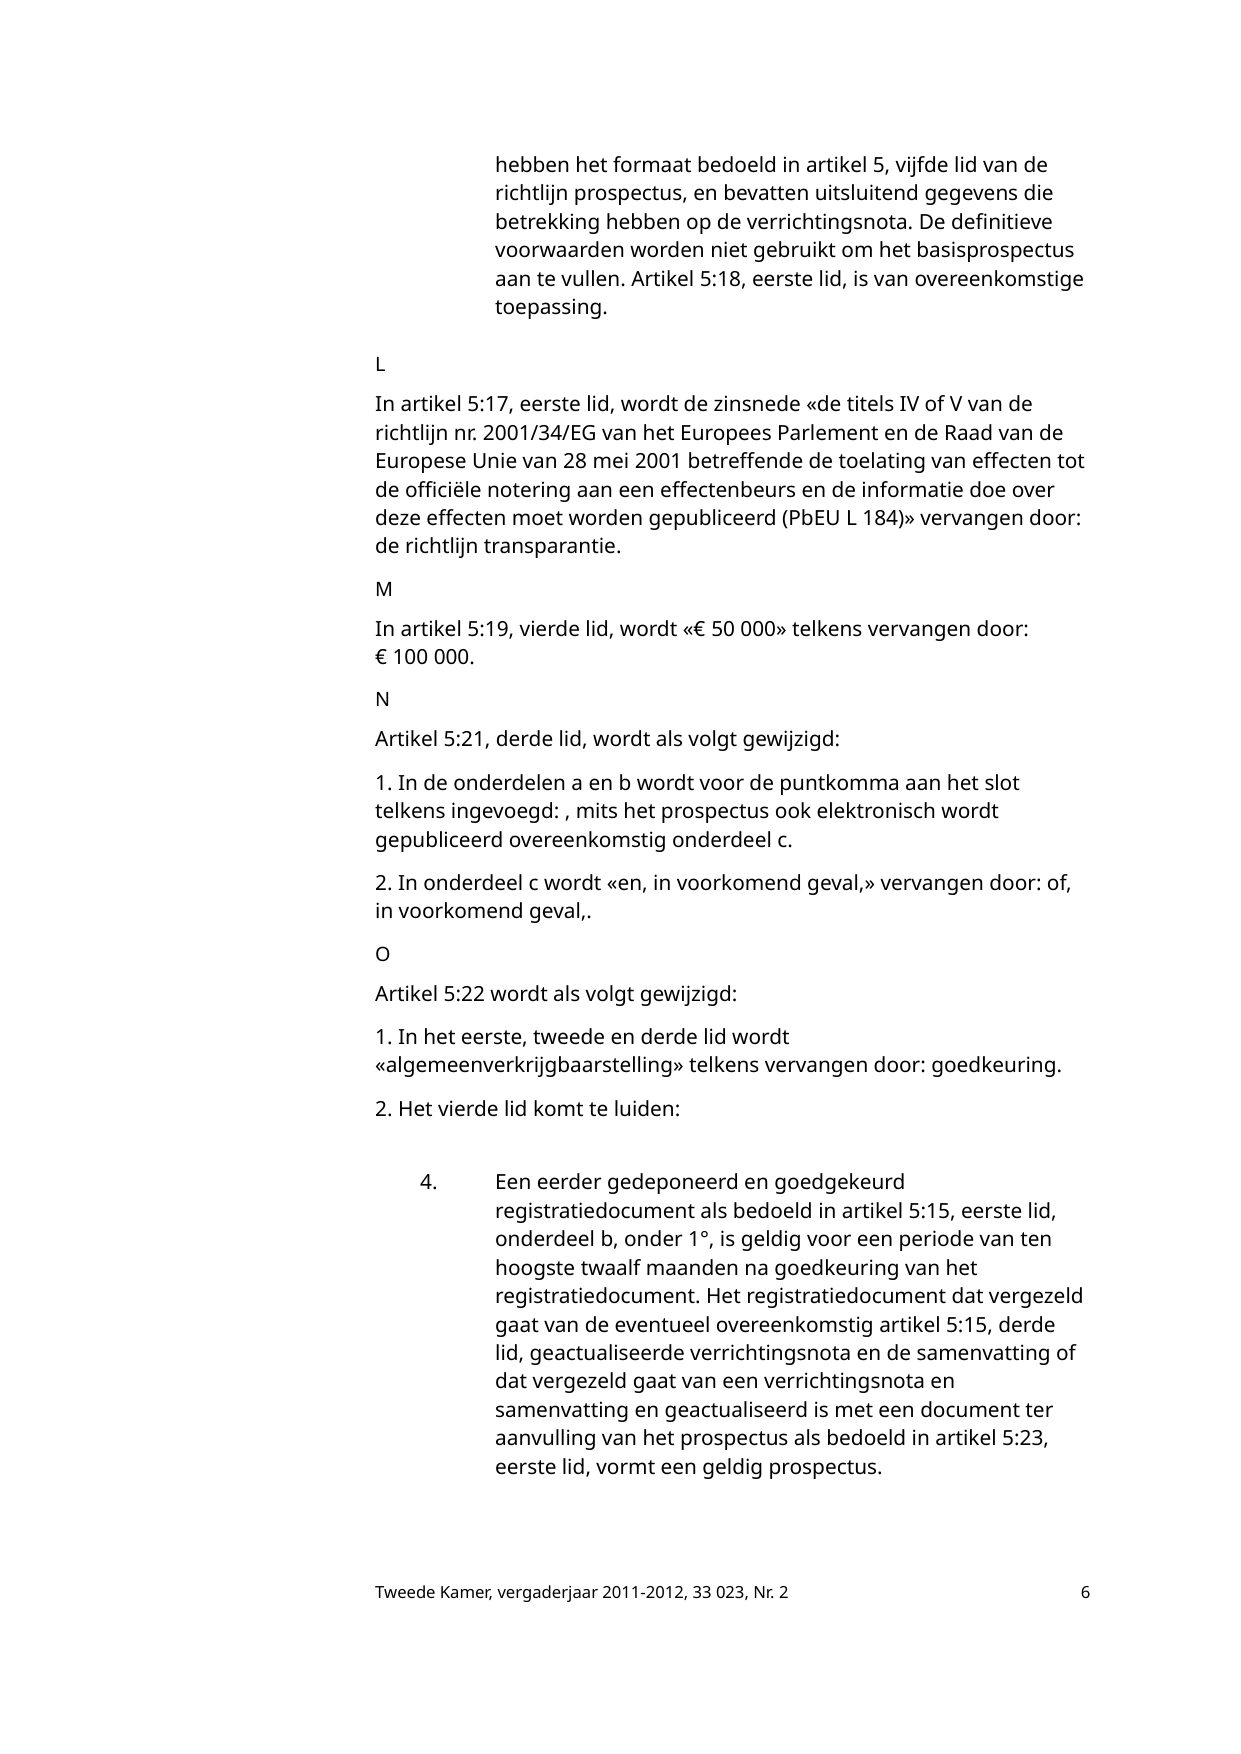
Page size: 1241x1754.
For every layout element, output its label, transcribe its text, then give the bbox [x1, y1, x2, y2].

text L [375, 351, 1090, 378]
text M [375, 575, 1090, 602]
text In artikel 5:19, vierde lid, wordt «€ 50 000» telkens vervangen door: € 100 000. [375, 614, 1090, 671]
text N [375, 686, 1090, 713]
text 1. In het eerste, tweede en derde lid wordt «algemeenverkrijgbaarstelling» telkens vervangen door: goedkeuring. [375, 1022, 1090, 1079]
text Artikel 5:21, derde lid, wordt als volgt gewijzigd: [375, 724, 1090, 753]
text In artikel 5:17, eerste lid, wordt de zinsnede «de titels IV of V van de richtlijn nr. 2001/34/EG van het Europees Parlement en de Raad van de Europese Unie van 28 mei 2001 betreffende de toelating van effecten tot de officiële notering aan een effectenbeurs en de informatie doe over deze effecten moet worden gepubliceerd (PbEU L 184)» vervangen door: de richtlijn transparantie. [375, 389, 1090, 560]
text Artikel 5:22 wordt als volgt gewijzigd: [375, 979, 1090, 1007]
text O [375, 940, 1090, 967]
list hebben het formaat bedoeld in artikel 5, vijfde lid van de richtlijn prospectus, en bevatten uitsluitend gegevens die betrekking hebben op de verrichtingsnota. De definitieve voorwaarden worden niet gebruikt om het basisprospectus aan te vullen. Artikel 5:18, eerste lid, is van overeenkomstige toepassing. [420, 150, 1090, 321]
text 2. In onderdeel c wordt «en, in voorkomend geval,» vervangen door: of, in voorkomend geval,. [375, 868, 1090, 925]
text 2. Het vierde lid komt te luiden: [375, 1094, 1090, 1122]
text 1. In de onderdelen a en b wordt voor de puntkomma aan het slot telkens ingevoegd: , mits het prospectus ook elektronisch wordt gepubliceerd overeenkomstig onderdeel c. [375, 768, 1090, 853]
list Een eerder gedeponeerd en goedgekeurd registratiedocument als bedoeld in artikel 5:15, eerste lid, onderdeel b, onder 1°, is geldig voor een periode van ten hoogste twaalf maanden na goedkeuring van het registratiedocument. Het registratiedocument dat vergezeld gaat van de eventueel overeenkomstig artikel 5:15, derde lid, geactualiseerde verrichtingsnota en de samenvatting of dat vergezeld gaat van een verrichtingsnota en samenvatting en geactualiseerd is met een document ter aanvulling van het prospectus als bedoeld in artikel 5:23, eerste lid, vormt een geldig prospectus. [420, 1167, 1090, 1480]
